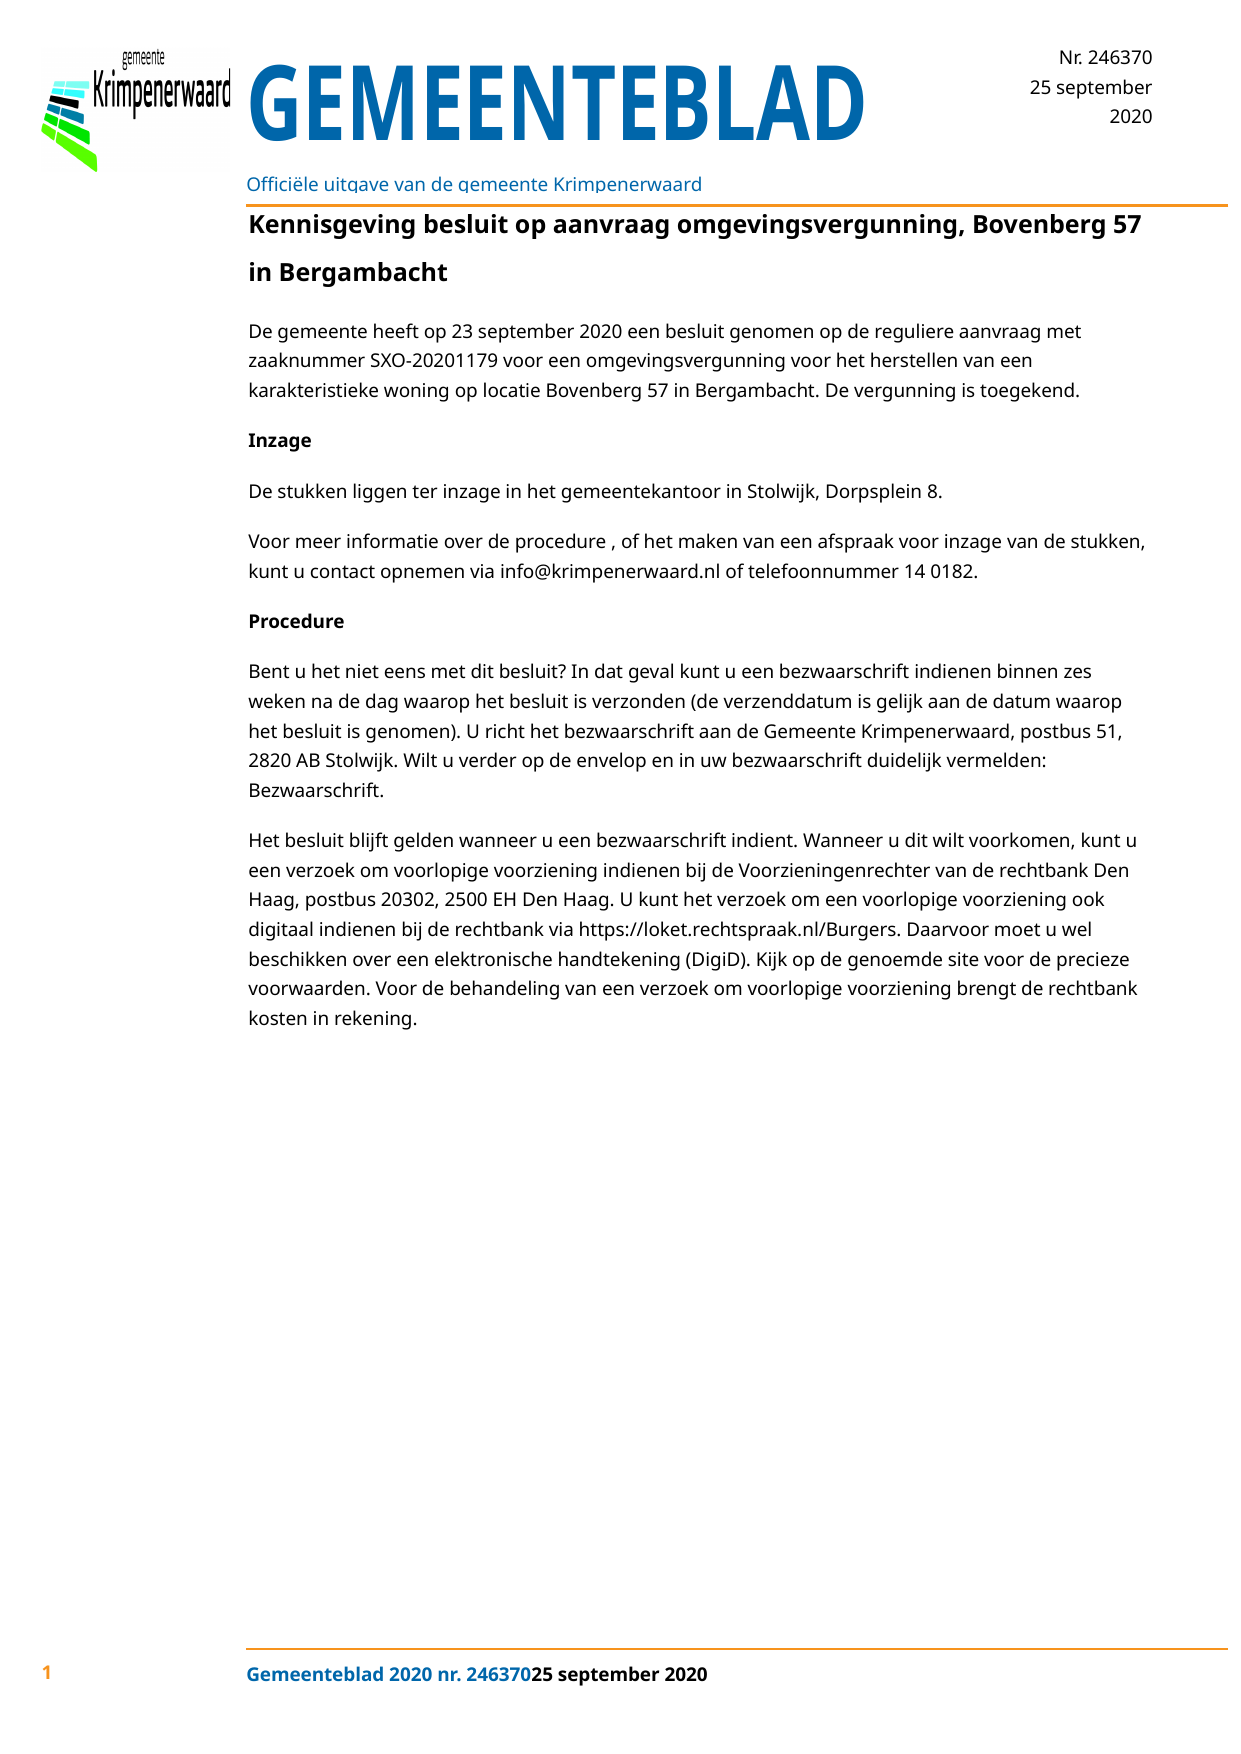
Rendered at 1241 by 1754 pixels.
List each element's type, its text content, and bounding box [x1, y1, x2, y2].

picture [41, 47, 231, 172]
text Inzage [248, 427, 1152, 453]
text Procedure [248, 608, 1152, 634]
text De stukken liggen ter inzage in het gemeentekantoor in Stolwijk, Dorpsplein 8. [248, 478, 1152, 504]
text Kennisgeving besluit op aanvraag omgevingsvergunning, Bovenberg 57 in Bergambacht [248, 207, 1152, 288]
text Voor meer informatie over de procedure , of het maken van een afspraak voor inzage van de stukken, kunt u contact opnemen via info@krimpenerwaard.nl of telefoonnummer 14 0182. [248, 528, 1152, 584]
text Bent u het niet eens met dit besluit? In dat geval kunt u een bezwaarschrift indienen binnen zes weken na de dag waarop het besluit is verzonden (de verzenddatum is gelijk aan de datum waarop het besluit is genomen). U richt het bezwaarschrift aan de Gemeente Krimpenerwaard, postbus 51, 2820 AB Stolwijk. Wilt u verder op de envelop en in uw bezwaarschrift duidelijk vermelden: Bezwaarschrift. [248, 659, 1152, 803]
text De gemeente heeft op 23 september 2020 een besluit genomen op de reguliere aanvraag met zaaknummer SXO-20201179 voor een omgevingsvergunning voor het herstellen van een karakteristieke woning op locatie Bovenberg 57 in Bergambacht. De vergunning is toegekend. [248, 318, 1152, 403]
text Het besluit blijft gelden wanneer u een bezwaarschrift indient. Wanneer u dit wilt voorkomen, kunt u een verzoek om voorlopige voorziening indienen bij de Voorzieningenrechter van de rechtbank Den Haag, postbus 20302, 2500 EH Den Haag. U kunt het verzoek om een voorlopige voorziening ook digitaal indienen bij de rechtbank via https://loket.rechtspraak.nl/Burgers. Daarvoor moet u wel beschikken over een elektronische handtekening (DigiD). Kijk op de genoemde site voor de precieze voorwaarden. Voor de behandeling van een verzoek om voorlopige voorziening brengt de rechtbank kosten in rekening. [248, 827, 1152, 1031]
